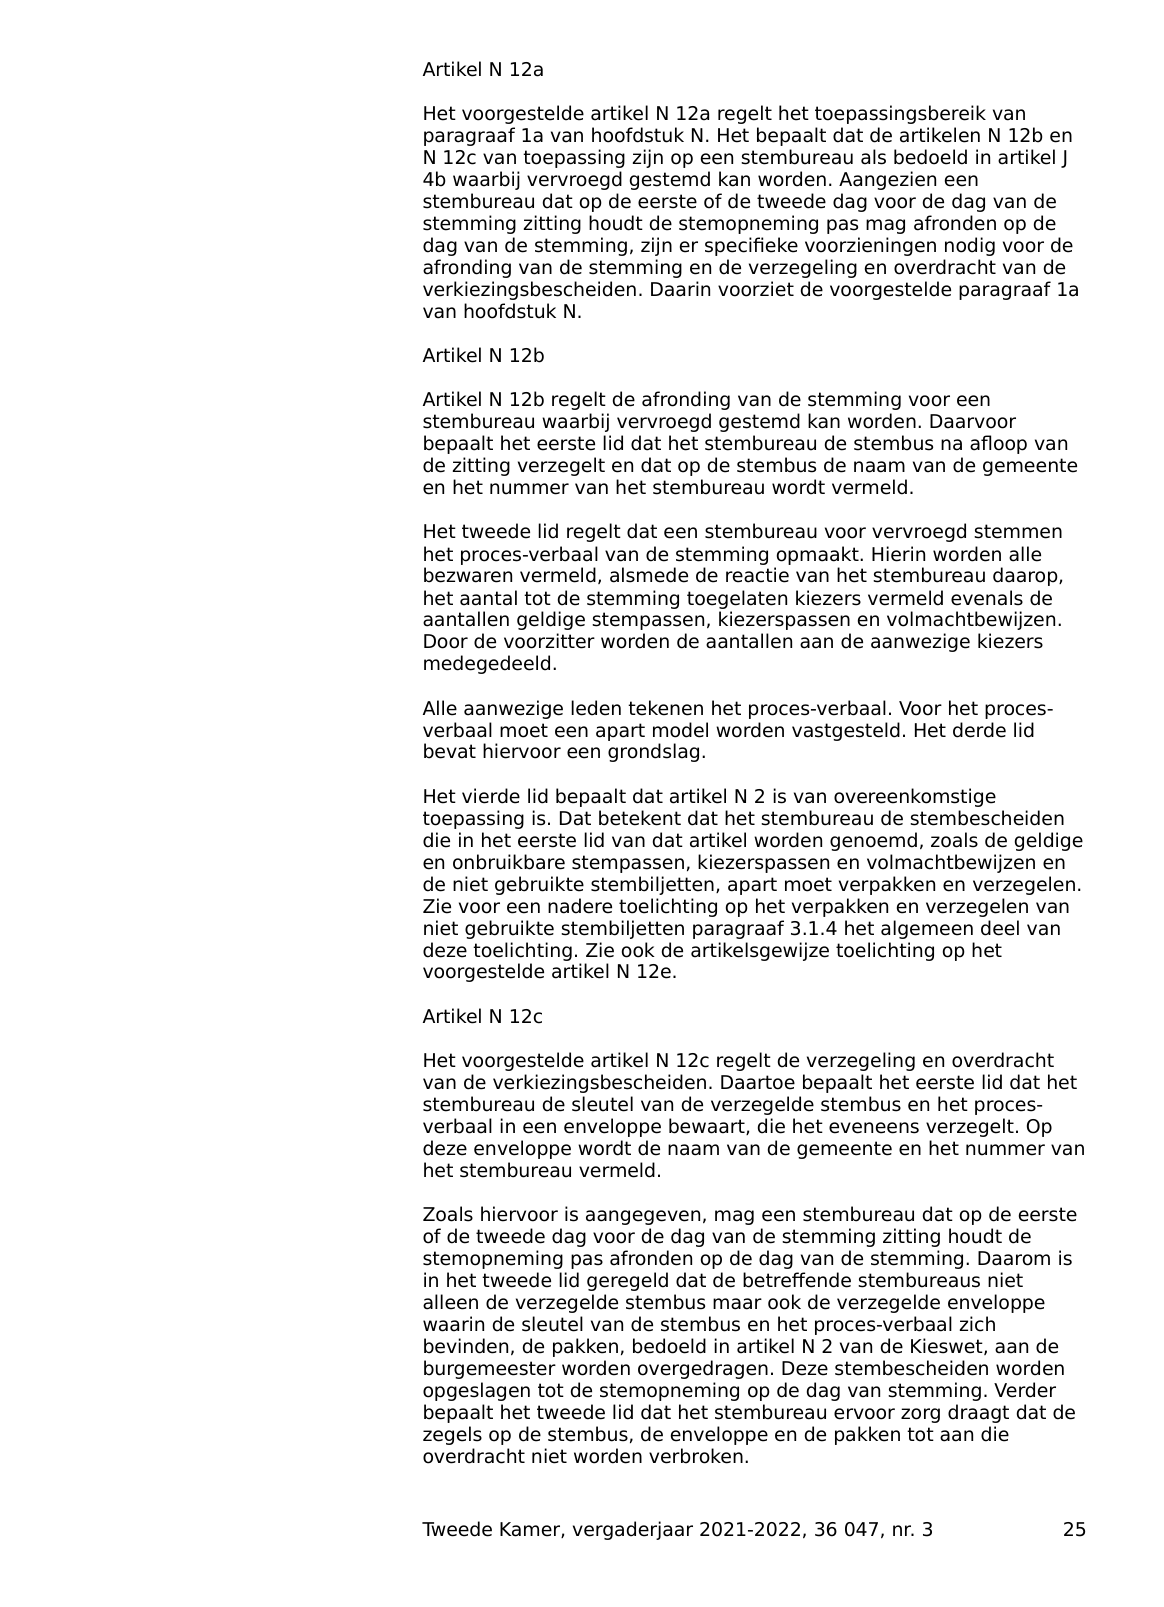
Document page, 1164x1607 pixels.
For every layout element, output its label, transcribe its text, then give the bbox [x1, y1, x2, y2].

subtitle Artikel N 12a [422, 59, 1087, 81]
text Het voorgestelde artikel N 12c regelt de verzegeling en overdracht van de verkiezingsbescheiden. Daartoe bepaalt het eerste lid dat het stembureau de sleutel van de verzegelde stembus en het proces-verbaal in een enveloppe bewaart, die het eveneens verzegelt. Op deze enveloppe wordt de naam van de gemeente en het nummer van het stembureau vermeld. [422, 1050, 1087, 1182]
text Zoals hiervoor is aangegeven, mag een stembureau dat op de eerste of de tweede dag voor de dag van de stemming zitting houdt de stemopneming pas afronden op de dag van de stemming. Daarom is in het tweede lid geregeld dat de betreffende stembureaus niet alleen de verzegelde stembus maar ook de verzegelde enveloppe waarin de sleutel van de stembus en het proces-verbaal zich bevinden, de pakken, bedoeld in artikel N 2 van de Kieswet, aan de burgemeester worden overgedragen. Deze stembescheiden worden opgeslagen tot de stemopneming op de dag van stemming. Verder bepaalt het tweede lid dat het stembureau ervoor zorg draagt dat de zegels op de stembus, de enveloppe en de pakken tot aan die overdracht niet worden verbroken. [422, 1204, 1087, 1468]
subtitle Artikel N 12b [422, 345, 1087, 367]
text Het tweede lid regelt dat een stembureau voor vervroegd stemmen het proces-verbaal van de stemming opmaakt. Hierin worden alle bezwaren vermeld, alsmede de reactie van het stembureau daarop, het aantal tot de stemming toegelaten kiezers vermeld evenals de aantallen geldige stempassen, kiezerspassen en volmachtbewijzen. Door de voorzitter worden de aantallen aan de aanwezige kiezers medegedeeld. [422, 521, 1087, 675]
text Het vierde lid bepaalt dat artikel N 2 is van overeenkomstige toepassing is. Dat betekent dat het stembureau de stembescheiden die in het eerste lid van dat artikel worden genoemd, zoals de geldige en onbruikbare stempassen, kiezerspassen en volmachtbewijzen en de niet gebruikte stembiljetten, apart moet verpakken en verzegelen. Zie voor een nadere toelichting op het verpakken en verzegelen van niet gebruikte stembiljetten paragraaf 3.1.4 het algemeen deel van deze toelichting. Zie ook de artikelsgewijze toelichting op het voorgestelde artikel N 12e. [422, 786, 1087, 983]
subtitle Artikel N 12c [422, 1006, 1087, 1028]
text Het voorgestelde artikel N 12a regelt het toepassingsbereik van paragraaf 1a van hoofdstuk N. Het bepaalt dat de artikelen N 12b en N 12c van toepassing zijn op een stembureau als bedoeld in artikel J 4b waarbij vervroegd gestemd kan worden. Aangezien een stembureau dat op de eerste of de tweede dag voor de dag van de stemming zitting houdt de stemopneming pas mag afronden op de dag van de stemming, zijn er specifieke voorzieningen nodig voor de afronding van de stemming en de verzegeling en overdracht van de verkiezingsbescheiden. Daarin voorziet de voorgestelde paragraaf 1a van hoofdstuk N. [422, 103, 1087, 323]
text Artikel N 12b regelt de afronding van de stemming voor een stembureau waarbij vervroegd gestemd kan worden. Daarvoor bepaalt het eerste lid dat het stembureau de stembus na afloop van de zitting verzegelt en dat op de stembus de naam van de gemeente en het nummer van het stembureau wordt vermeld. [422, 389, 1087, 499]
text Alle aanwezige leden tekenen het proces-verbaal. Voor het proces-verbaal moet een apart model worden vastgesteld. Het derde lid bevat hiervoor een grondslag. [422, 697, 1087, 763]
